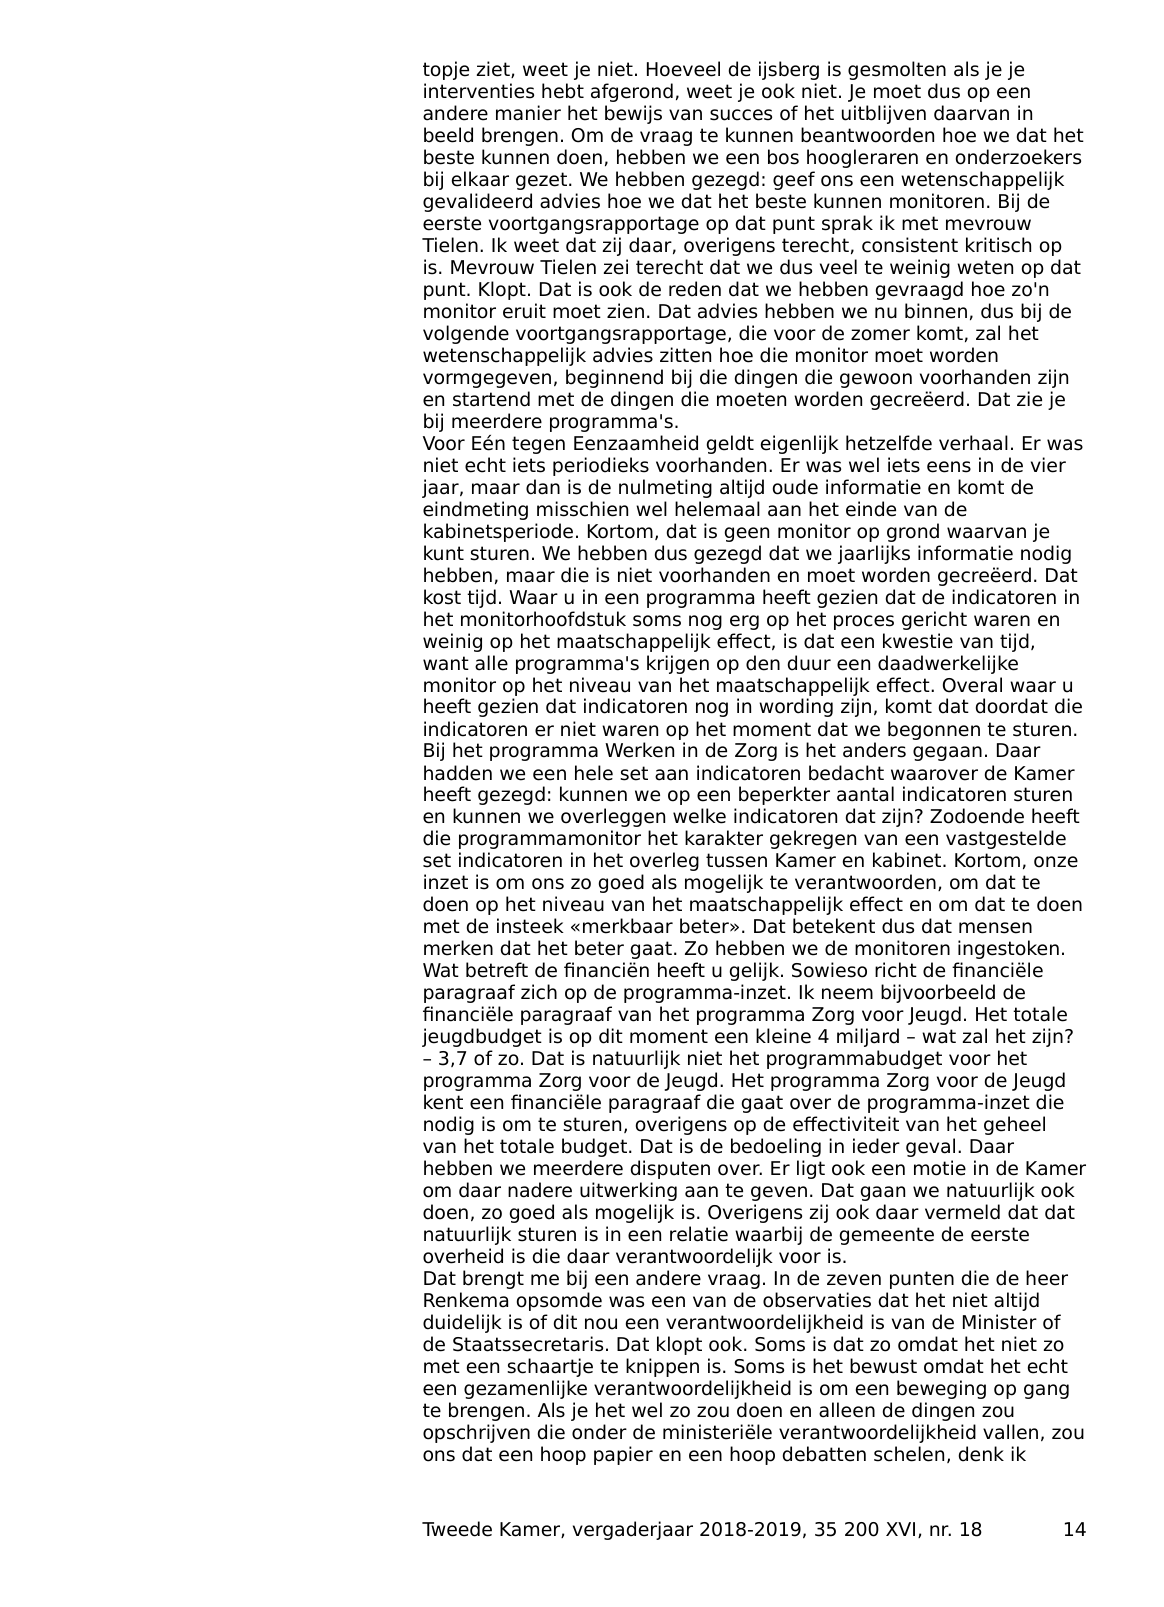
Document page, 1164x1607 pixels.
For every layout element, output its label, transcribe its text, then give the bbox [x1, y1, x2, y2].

text Dat brengt me bij een andere vraag. In de zeven punten die de heer Renkema opsomde was een van de observaties dat het niet altijd duidelijk is of dit nou een verantwoordelijkheid is van de Minister of de Staatssecretaris. Dat klopt ook. Soms is dat zo omdat het niet zo met een schaartje te knippen is. Soms is het bewust omdat het echt een gezamenlijke verantwoordelijkheid is om een beweging op gang te brengen. Als je het wel zo zou doen en alleen de dingen zou opschrijven die onder de ministeriële verantwoordelijkheid vallen, zou ons dat een hoop papier en een hoop debatten schelen, denk ik [422, 1268, 1087, 1466]
text Wat betreft de financiën heeft u gelijk. Sowieso richt de financiële paragraaf zich op de programma-inzet. Ik neem bijvoorbeeld de financiële paragraaf van het programma Zorg voor Jeugd. Het totale jeugdbudget is op dit moment een kleine 4 miljard – wat zal het zijn? – 3,7 of zo. Dat is natuurlijk niet het programmabudget voor het programma Zorg voor de Jeugd. Het programma Zorg voor de Jeugd kent een financiële paragraaf die gaat over de programma-inzet die nodig is om te sturen, overigens op de effectiviteit van het geheel van het totale budget. Dat is de bedoeling in ieder geval. Daar hebben we meerdere disputen over. Er ligt ook een motie in de Kamer om daar nadere uitwerking aan te geven. Dat gaan we natuurlijk ook doen, zo goed als mogelijk is. Overigens zij ook daar vermeld dat dat natuurlijk sturen is in een relatie waarbij de gemeente de eerste overheid is die daar verantwoordelijk voor is. [422, 960, 1087, 1268]
text Bij het programma Werken in de Zorg is het anders gegaan. Daar hadden we een hele set aan indicatoren bedacht waarover de Kamer heeft gezegd: kunnen we op een beperkter aantal indicatoren sturen en kunnen we overleggen welke indicatoren dat zijn? Zodoende heeft die programmamonitor het karakter gekregen van een vastgestelde set indicatoren in het overleg tussen Kamer en kabinet. Kortom, onze inzet is om ons zo goed als mogelijk te verantwoorden, om dat te doen op het niveau van het maatschappelijk effect en om dat te doen met de insteek «merkbaar beter». Dat betekent dus dat mensen merken dat het beter gaat. Zo hebben we de monitoren ingestoken. [422, 740, 1087, 960]
text topje ziet, weet je niet. Hoeveel de ijsberg is gesmolten als je je interventies hebt afgerond, weet je ook niet. Je moet dus op een andere manier het bewijs van succes of het uitblijven daarvan in beeld brengen. Om de vraag te kunnen beantwoorden hoe we dat het beste kunnen doen, hebben we een bos hoogleraren en onderzoekers bij elkaar gezet. We hebben gezegd: geef ons een wetenschappelijk gevalideerd advies hoe we dat het beste kunnen monitoren. Bij de eerste voortgangsrapportage op dat punt sprak ik met mevrouw Tielen. Ik weet dat zij daar, overigens terecht, consistent kritisch op is. Mevrouw Tielen zei terecht dat we dus veel te weinig weten op dat punt. Klopt. Dat is ook de reden dat we hebben gevraagd hoe zo'n monitor eruit moet zien. Dat advies hebben we nu binnen, dus bij de volgende voortgangsrapportage, die voor de zomer komt, zal het wetenschappelijk advies zitten hoe die monitor moet worden vormgegeven, beginnend bij die dingen die gewoon voorhanden zijn en startend met de dingen die moeten worden gecreëerd. Dat zie je bij meerdere programma's. [422, 59, 1087, 433]
text Voor Eén tegen Eenzaamheid geldt eigenlijk hetzelfde verhaal. Er was niet echt iets periodieks voorhanden. Er was wel iets eens in de vier jaar, maar dan is de nulmeting altijd oude informatie en komt de eindmeting misschien wel helemaal aan het einde van de kabinetsperiode. Kortom, dat is geen monitor op grond waarvan je kunt sturen. We hebben dus gezegd dat we jaarlijks informatie nodig hebben, maar die is niet voorhanden en moet worden gecreëerd. Dat kost tijd. Waar u in een programma heeft gezien dat de indicatoren in het monitorhoofdstuk soms nog erg op het proces gericht waren en weinig op het maatschappelijk effect, is dat een kwestie van tijd, want alle programma's krijgen op den duur een daadwerkelijke monitor op het niveau van het maatschappelijk effect. Overal waar u heeft gezien dat indicatoren nog in wording zijn, komt dat doordat die indicatoren er niet waren op het moment dat we begonnen te sturen. [422, 433, 1087, 740]
